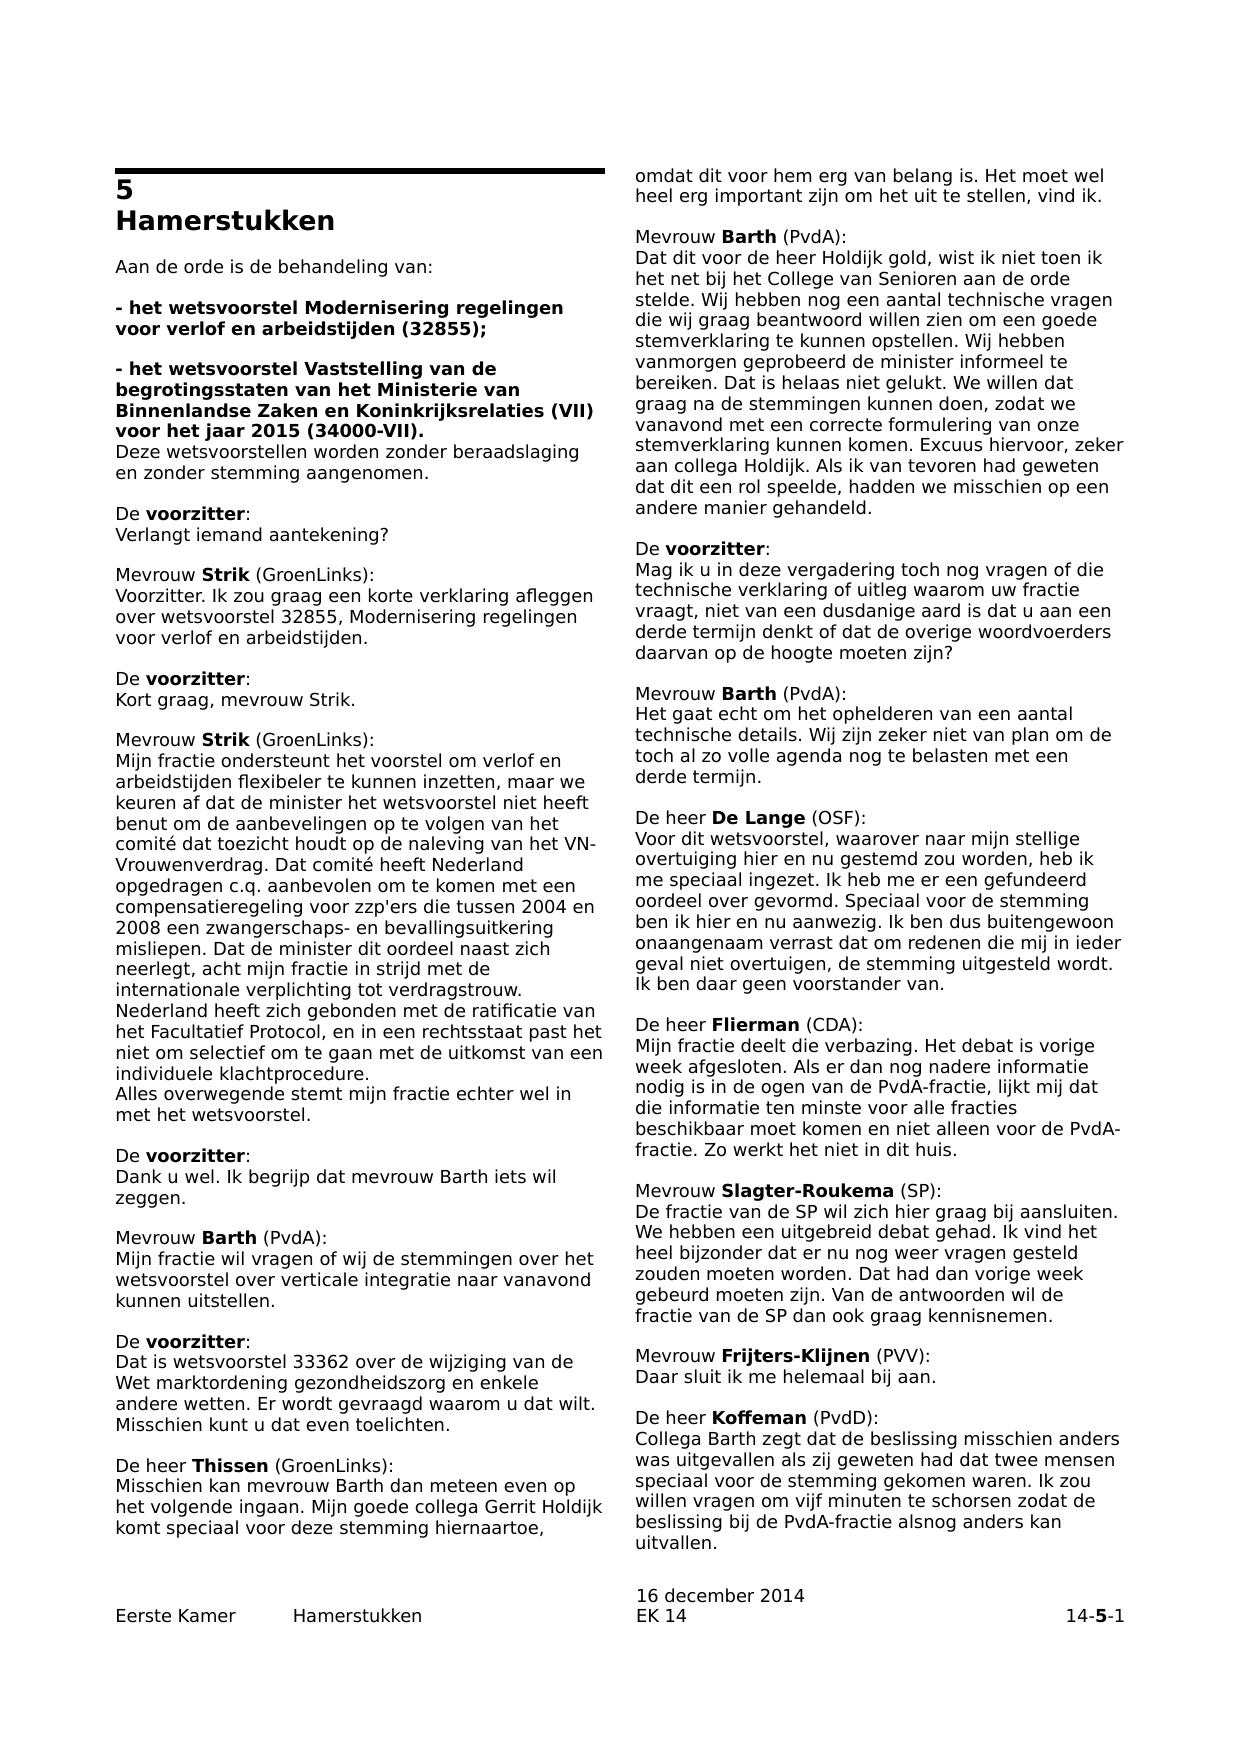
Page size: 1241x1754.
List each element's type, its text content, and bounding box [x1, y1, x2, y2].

text Mag ik u in deze vergadering toch nog vragen of die technische verklaring of uitleg waarom uw fractie vraagt, niet van een dusdanige aard is dat u aan een derde termijn denkt of dat de overige woordvoerders daarvan op de hoogte moeten zijn? [635, 559, 1125, 663]
text Mevrouw Strik (GroenLinks): [115, 565, 605, 586]
text Collega Barth zegt dat de beslissing misschien anders was uitgevallen als zij geweten had dat twee mensen speciaal voor de stemming gekomen waren. Ik zou willen vragen om vijf minuten te schorsen zodat de beslissing bij de PvdA-fractie alsnog anders kan uitvallen. [635, 1429, 1125, 1554]
text Mijn fractie wil vragen of wij de stemmingen over het wetsvoorstel over verticale integratie naar vanavond kunnen uitstellen. [115, 1249, 605, 1311]
text Mevrouw Frijters-Klijnen (PVV): [635, 1346, 1125, 1367]
text Aan de orde is de behandeling van: [115, 257, 605, 278]
text Mijn fractie deelt die verbazing. Het debat is vorige week afgesloten. Als er dan nog nadere informatie nodig is in de ogen van de PvdA-fractie, lijkt mij dat die informatie ten minste voor alle fracties beschikbaar moet komen en niet alleen voor de PvdA-fractie. Zo werkt het niet in dit huis. [635, 1036, 1125, 1161]
text De heer De Lange (OSF): [635, 807, 1125, 828]
text Voor dit wetsvoorstel, waarover naar mijn stellige overtuiging hier en nu gestemd zou worden, heb ik me speciaal ingezet. Ik heb me er een gefundeerd oordeel over gevormd. Speciaal voor de stemming ben ik hier en nu aanwezig. Ik ben dus buitengewoon onaangenaam verrast dat om redenen die mij in ieder geval niet overtuigen, de stemming uitgesteld wordt. Ik ben daar geen voorstander van. [635, 828, 1125, 995]
text De voorzitter: [635, 538, 1125, 559]
text Kort graag, mevrouw Strik. [115, 689, 605, 710]
text De voorzitter: [115, 1146, 605, 1167]
text De heer Flierman (CDA): [635, 1015, 1125, 1036]
text Mevrouw Barth (PvdA): [115, 1228, 605, 1249]
text De voorzitter: [115, 504, 605, 524]
text Misschien kan mevrouw Barth dan meteen even op het volgende ingaan. Mijn goede collega Gerrit Holdijk komt speciaal voor deze stemming hiernaartoe, [115, 1476, 605, 1539]
text Deze wetsvoorstellen worden zonder beraadslaging en zonder stemming aangenomen. [115, 442, 605, 484]
text Het gaat echt om het ophelderen van een aantal technische details. Wij zijn zeker niet van plan om de toch al zo volle agenda nog te belasten met een derde termijn. [635, 704, 1125, 787]
text Alles overwegende stemt mijn fractie echter wel in met het wetsvoorstel. [115, 1084, 605, 1126]
text Voorzitter. Ik zou graag een korte verklaring afleggen over wetsvoorstel 32855, Modernisering regelingen voor verlof en arbeidstijden. [115, 586, 605, 648]
text Verlangt iemand aantekening? [115, 524, 605, 545]
text Mevrouw Barth (PvdA): [635, 683, 1125, 704]
text Dat is wetsvoorstel 33362 over de wijziging van de Wet marktordening gezondheidszorg en enkele andere wetten. Er wordt gevraagd waarom u dat wilt. Misschien kunt u dat even toelichten. [115, 1352, 605, 1436]
text De fractie van de SP wil zich hier graag bij aansluiten. We hebben een uitgebreid debat gehad. Ik vind het heel bijzonder dat er nu nog weer vragen gesteld zouden moeten worden. Dat had dan vorige week gebeurd moeten zijn. Van de antwoorden wil de fractie van de SP dan ook graag kennisnemen. [635, 1201, 1125, 1326]
text Dank u wel. Ik begrijp dat mevrouw Barth iets wil zeggen. [115, 1167, 605, 1208]
text De heer Koffeman (PvdD): [635, 1408, 1125, 1429]
text Mevrouw Barth (PvdA): [635, 227, 1125, 248]
text Dat dit voor de heer Holdijk gold, wist ik niet toen ik het net bij het College van Senioren aan de orde stelde. Wij hebben nog een aantal technische vragen die wij graag beantwoord willen zien om een goede stemverklaring te kunnen opstellen. Wij hebben vanmorgen geprobeerd de minister informeel te bereiken. Dat is helaas niet gelukt. We willen dat graag na de stemmingen kunnen doen, zodat we vanavond met een correcte formulering van onze stemverklaring kunnen komen. Excuus hiervoor, zeker aan collega Holdijk. Als ik van tevoren had geweten dat dit een rol speelde, hadden we misschien op een andere manier gehandeld. [635, 248, 1125, 518]
text - het wetsvoorstel Modernisering regelingen voor verlof en arbeidstijden (32855); [115, 298, 605, 339]
text De voorzitter: [115, 1331, 605, 1352]
text - het wetsvoorstel Vaststelling van de begrotingsstaten van het Ministerie van Binnenlandse Zaken en Koninkrijksrelaties (VII) voor het jaar 2015 (34000-VII). [115, 359, 605, 442]
text Mevrouw Slagter-Roukema (SP): [635, 1181, 1125, 1201]
text De voorzitter: [115, 668, 605, 689]
text Daar sluit ik me helemaal bij aan. [635, 1367, 1125, 1388]
text Mevrouw Strik (GroenLinks): [115, 730, 605, 751]
text omdat dit voor hem erg van belang is. Het moet wel heel erg important zijn om het uit te stellen, vind ik. [635, 165, 1125, 207]
text De heer Thissen (GroenLinks): [115, 1456, 605, 1476]
title 5 Hamerstukken [115, 174, 605, 237]
text Mijn fractie ondersteunt het voorstel om verlof en arbeidstijden flexibeler te kunnen inzetten, maar we keuren af dat de minister het wetsvoorstel niet heeft benut om de aanbevelingen op te volgen van het comité dat toezicht houdt op de naleving van het VN-Vrouwenverdrag. Dat comité heeft Nederland opgedragen c.q. aanbevolen om te komen met een compensatieregeling voor zzp'ers die tussen 2004 en 2008 een zwangerschaps- en bevallingsuitkering misliepen. Dat de minister dit oordeel naast zich neerlegt, acht mijn fractie in strijd met de internationale verplichting tot verdragstrouw. Nederland heeft zich gebonden met de ratificatie van het Facultatief Protocol, en in een rechtsstaat past het niet om selectief om te gaan met de uitkomst van een individuele klachtprocedure. [115, 751, 605, 1084]
